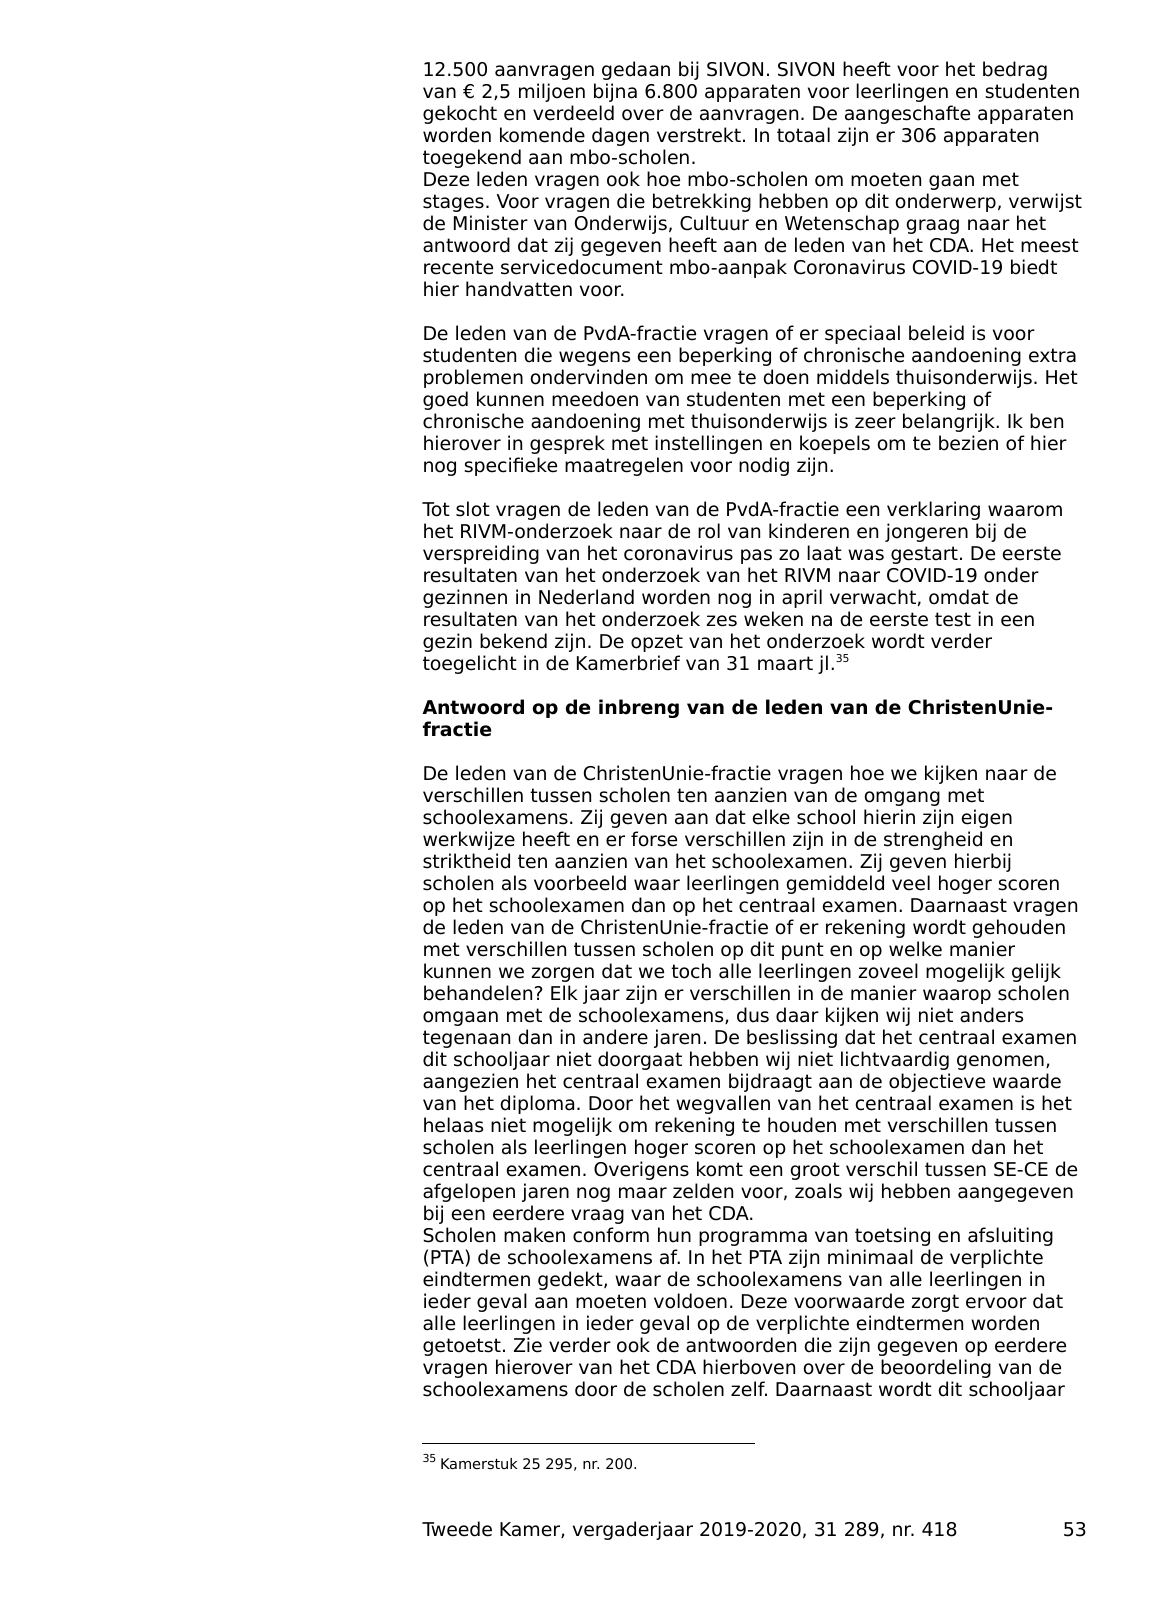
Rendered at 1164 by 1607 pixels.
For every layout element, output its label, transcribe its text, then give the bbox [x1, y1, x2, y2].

text De leden van de ChristenUnie-fractie vragen hoe we kijken naar de verschillen tussen scholen ten aanzien van de omgang met schoolexamens. Zij geven aan dat elke school hierin zijn eigen werkwijze heeft en er forse verschillen zijn in de strengheid en striktheid ten aanzien van het schoolexamen. Zij geven hierbij scholen als voorbeeld waar leerlingen gemiddeld veel hoger scoren op het schoolexamen dan op het centraal examen. Daarnaast vragen de leden van de ChristenUnie-fractie of er rekening wordt gehouden met verschillen tussen scholen op dit punt en op welke manier kunnen we zorgen dat we toch alle leerlingen zoveel mogelijk gelijk behandelen? Elk jaar zijn er verschillen in de manier waarop scholen omgaan met de schoolexamens, dus daar kijken wij niet anders tegenaan dan in andere jaren. De beslissing dat het centraal examen dit schooljaar niet doorgaat hebben wij niet lichtvaardig genomen, aangezien het centraal examen bijdraagt aan de objectieve waarde van het diploma. Door het wegvallen van het centraal examen is het helaas niet mogelijk om rekening te houden met verschillen tussen scholen als leerlingen hoger scoren op het schoolexamen dan het centraal examen. Overigens komt een groot verschil tussen SE-CE de afgelopen jaren nog maar zelden voor, zoals wij hebben aangegeven bij een eerdere vraag van het CDA. [422, 763, 1087, 1225]
subtitle Antwoord op de inbreng van de leden van de ChristenUnie-fractie [422, 697, 1087, 741]
text 12.500 aanvragen gedaan bij SIVON. SIVON heeft voor het bedrag van € 2,5 miljoen bijna 6.800 apparaten voor leerlingen en studenten gekocht en verdeeld over de aanvragen. De aangeschafte apparaten worden komende dagen verstrekt. In totaal zijn er 306 apparaten toegekend aan mbo-scholen. [422, 59, 1087, 169]
text Kamerstuk 25 295, nr. 200. [422, 1452, 1087, 1474]
text De leden van de PvdA-fractie vragen of er speciaal beleid is voor studenten die wegens een beperking of chronische aandoening extra problemen ondervinden om mee te doen middels thuisonderwijs. Het goed kunnen meedoen van studenten met een beperking of chronische aandoening met thuisonderwijs is zeer belangrijk. Ik ben hierover in gesprek met instellingen en koepels om te bezien of hier nog specifieke maatregelen voor nodig zijn. [422, 323, 1087, 477]
text Deze leden vragen ook hoe mbo-scholen om moeten gaan met stages. Voor vragen die betrekking hebben op dit onderwerp, verwijst de Minister van Onderwijs, Cultuur en Wetenschap graag naar het antwoord dat zij gegeven heeft aan de leden van het CDA. Het meest recente servicedocument mbo-aanpak Coronavirus COVID-19 biedt hier handvatten voor. [422, 169, 1087, 301]
text Tot slot vragen de leden van de PvdA-fractie een verklaring waarom het RIVM-onderzoek naar de rol van kinderen en jongeren bij de verspreiding van het coronavirus pas zo laat was gestart. De eerste resultaten van het onderzoek van het RIVM naar COVID-19 onder gezinnen in Nederland worden nog in april verwacht, omdat de resultaten van het onderzoek zes weken na de eerste test in een gezin bekend zijn. De opzet van het onderzoek wordt verder toegelicht in de Kamerbrief van 31 maart jl. [422, 499, 1087, 675]
text Scholen maken conform hun programma van toetsing en afsluiting (PTA) de schoolexamens af. In het PTA zijn minimaal de verplichte eindtermen gedekt, waar de schoolexamens van alle leerlingen in ieder geval aan moeten voldoen. Deze voorwaarde zorgt ervoor dat alle leerlingen in ieder geval op de verplichte eindtermen worden getoetst. Zie verder ook de antwoorden die zijn gegeven op eerdere vragen hierover van het CDA hierboven over de beoordeling van de schoolexamens door de scholen zelf. Daarnaast wordt dit schooljaar [422, 1225, 1087, 1401]
